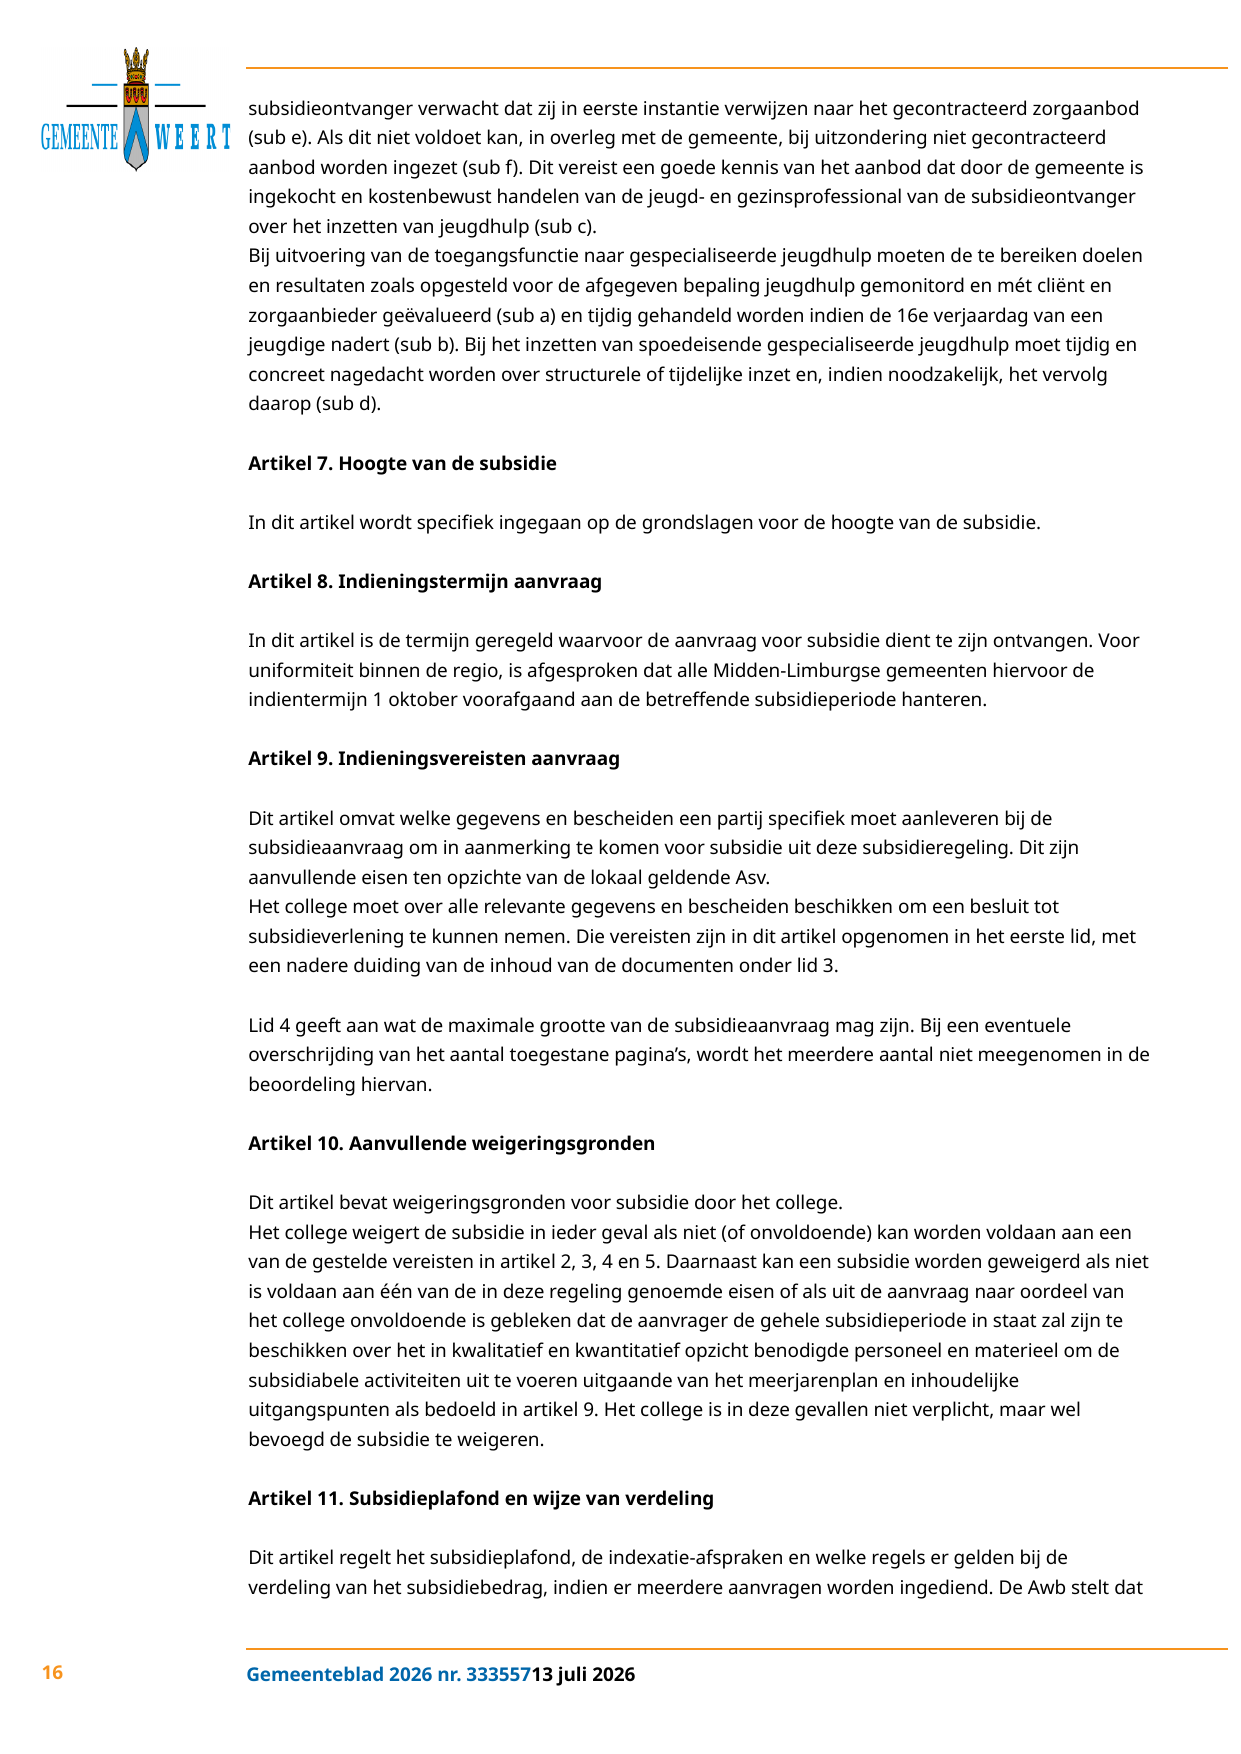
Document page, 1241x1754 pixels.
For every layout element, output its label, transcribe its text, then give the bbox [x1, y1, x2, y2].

text Lid 4 geeft aan wat de maximale grootte van de subsidieaanvraag mag zijn. Bij een eventuele overschrijding van het aantal toegestane pagina’s, wordt het meerdere aantal niet meegenomen in de beoordeling hiervan. [248, 1012, 1152, 1097]
text Artikel 11. Subsidieplafond en wijze van verdeling [248, 1485, 1152, 1511]
text In dit artikel wordt specifiek ingegaan op de grondslagen voor de hoogte van de subsidie. [248, 509, 1152, 535]
text Artikel 10. Aanvullende weigeringsgronden [248, 1130, 1152, 1156]
text Artikel 8. Indieningstermijn aanvraag [248, 568, 1152, 594]
text Artikel 7. Hoogte van de subsidie [248, 450, 1152, 476]
text Het college weigert de subsidie in ieder geval als niet (of onvoldoende) kan worden voldaan aan een van de gestelde vereisten in artikel 2, 3, 4 en 5. Daarnaast kan een subsidie worden geweigerd als niet is voldaan aan één van de in deze regeling genoemde eisen of als uit de aanvraag naar oordeel van het college onvoldoende is gebleken dat de aanvrager de gehele subsidieperiode in staat zal zijn te beschikken over het in kwalitatief en kwantitatief opzicht benodigde personeel en materieel om de subsidiabele activiteiten uit te voeren uitgaande van het meerjarenplan en inhoudelijke uitgangspunten als bedoeld in artikel 9. Het college is in deze gevallen niet verplicht, maar wel bevoegd de subsidie te weigeren. [248, 1219, 1152, 1452]
text subsidieontvanger verwacht dat zij in eerste instantie verwijzen naar het gecontracteerd zorgaanbod (sub e). Als dit niet voldoet kan, in overleg met de gemeente, bij uitzondering niet gecontracteerd aanbod worden ingezet (sub f). Dit vereist een goede kennis van het aanbod dat door de gemeente is ingekocht en kostenbewust handelen van de jeugd- en gezinsprofessional van de subsidieontvanger over het inzetten van jeugdhulp (sub c). [248, 95, 1152, 239]
text Het college moet over alle relevante gegevens en bescheiden beschikken om een besluit tot subsidieverlening te kunnen nemen. Die vereisten zijn in dit artikel opgenomen in het eerste lid, met een nadere duiding van de inhoud van de documenten onder lid 3. [248, 893, 1152, 978]
text Dit artikel bevat weigeringsgronden voor subsidie door het college. [248, 1189, 1152, 1215]
text Bij uitvoering van de toegangsfunctie naar gespecialiseerde jeugdhulp moeten de te bereiken doelen en resultaten zoals opgesteld voor de afgegeven bepaling jeugdhulp gemonitord en mét cliënt en zorgaanbieder geëvalueerd (sub a) en tijdig gehandeld worden indien de 16e verjaardag van een jeugdige nadert (sub b). Bij het inzetten van spoedeisende gespecialiseerde jeugdhulp moet tijdig en concreet nagedacht worden over structurele of tijdelijke inzet en, indien noodzakelijk, het vervolg daarop (sub d). [248, 243, 1152, 416]
picture [41, 47, 231, 172]
text Dit artikel regelt het subsidieplafond, de indexatie-afspraken en welke regels er gelden bij de verdeling van het subsidiebedrag, indien er meerdere aanvragen worden ingediend. De Awb stelt dat [248, 1544, 1152, 1600]
text Dit artikel omvat welke gegevens en bescheiden een partij specifiek moet aanleveren bij de subsidieaanvraag om in aanmerking te komen voor subsidie uit deze subsidieregeling. Dit zijn aanvullende eisen ten opzichte van de lokaal geldende Asv. [248, 805, 1152, 890]
text In dit artikel is de termijn geregeld waarvoor de aanvraag voor subsidie dient te zijn ontvangen. Voor uniformiteit binnen de regio, is afgesproken dat alle Midden-Limburgse gemeenten hiervoor de indientermijn 1 oktober voorafgaand aan de betreffende subsidieperiode hanteren. [248, 627, 1152, 712]
text Artikel 9. Indieningsvereisten aanvraag [248, 746, 1152, 771]
